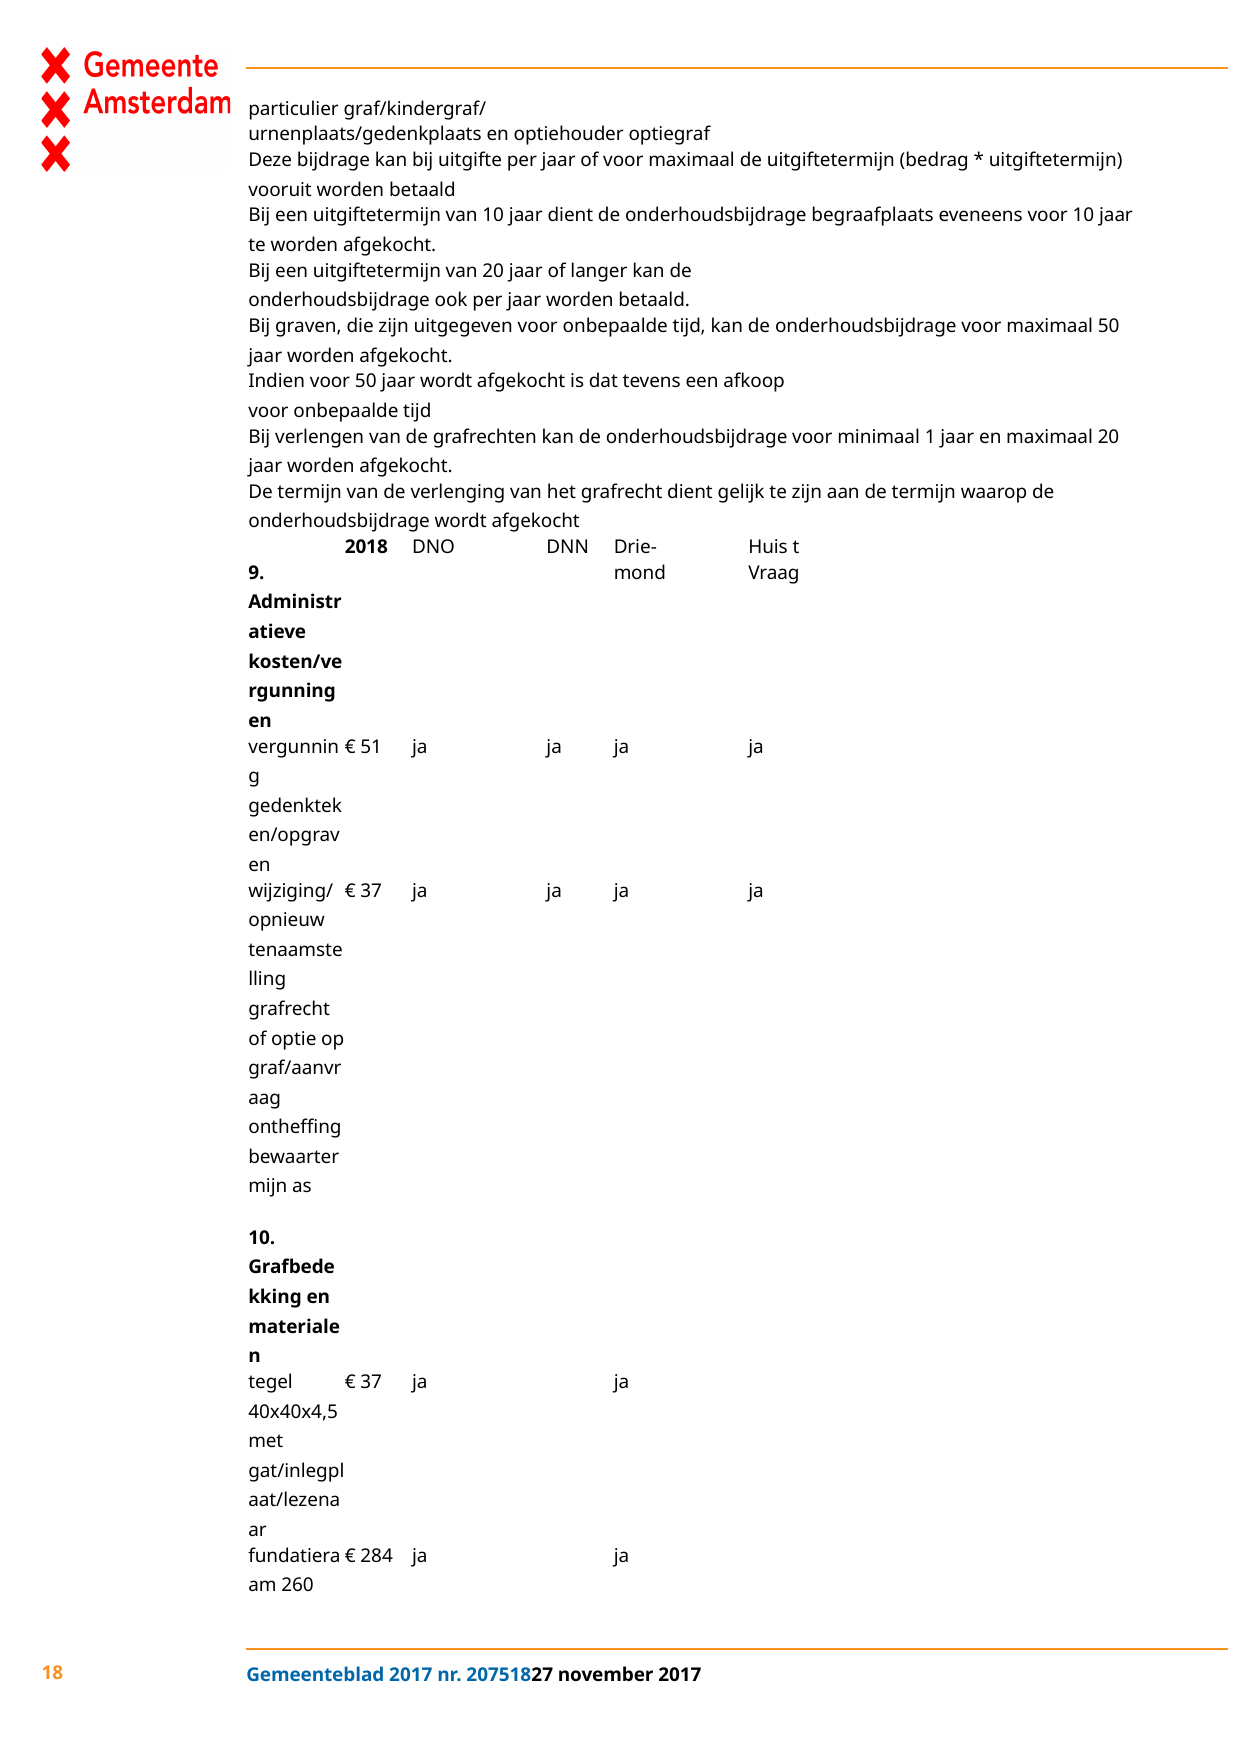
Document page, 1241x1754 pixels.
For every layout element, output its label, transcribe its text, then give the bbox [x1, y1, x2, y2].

table_cell vergunning gedenkteken/opgraven [248, 733, 344, 877]
table_cell 2018 [345, 534, 412, 559]
table_cell [345, 559, 412, 733]
table_cell [546, 1542, 613, 1597]
table_cell fundatieraam 260 [248, 1542, 344, 1597]
table_cell ja [614, 1542, 748, 1597]
table_cell [748, 1368, 815, 1542]
table_cell ja [412, 1368, 546, 1542]
table_cell € 37 [345, 1368, 412, 1542]
table_cell [345, 1224, 412, 1368]
table_cell [614, 1224, 748, 1368]
table_cell ja [546, 877, 613, 1198]
table_cell [546, 559, 613, 733]
table_cell ja [412, 877, 546, 1198]
table_cell ja [614, 877, 748, 1198]
table_cell [546, 1199, 613, 1224]
table_cell Bij graven, die zijn uitgegeven voor onbepaalde tijd, kan de onderhoudsbijdrage voor maximaal 50 jaar worden afgekocht. [248, 312, 1152, 367]
table_cell [412, 559, 546, 733]
table_cell mond [614, 559, 748, 733]
table_cell [412, 1224, 546, 1368]
table_cell particulier graf/kindergraf/ [248, 95, 1152, 121]
table_cell [748, 1199, 815, 1224]
table_cell ja [412, 733, 546, 877]
table_cell [412, 1199, 546, 1224]
table_cell DNO [412, 534, 546, 559]
table_cell [345, 1199, 412, 1224]
table_cell Bij verlengen van de grafrechten kan de onderhoudsbijdrage voor minimaal 1 jaar en maximaal 20 jaar worden afgekocht. [248, 423, 1152, 478]
table_cell € 51 [345, 733, 412, 877]
table_cell [546, 1224, 613, 1368]
table_cell ja [614, 1368, 748, 1542]
table_cell wijziging/opnieuw tenaamstelling grafrecht of optie op graf/aanvraag ontheffing bewaartermijn as [248, 877, 344, 1198]
table_cell [248, 534, 344, 559]
table_cell Deze bijdrage kan bij uitgifte per jaar of voor maximaal de uitgiftetermijn (bedrag * uitgiftetermijn) vooruit worden betaald [248, 146, 1152, 202]
table_cell Vraag [748, 559, 815, 733]
table_cell tegel 40x40x4,5 met gat/inlegplaat/lezenaar [248, 1368, 344, 1542]
table_cell 9. Administratieve kosten/vergunningen [248, 559, 344, 733]
table_cell Bij een uitgiftetermijn van 20 jaar of langer kan de onderhoudsbijdrage ook per jaar worden betaald. [248, 257, 815, 312]
table_cell Indien voor 50 jaar wordt afgekocht is dat tevens een afkoop voor onbepaalde tijd [248, 368, 815, 423]
table_cell De termijn van de verlenging van het grafrecht dient gelijk te zijn aan de termijn waarop de onderhoudsbijdrage wordt afgekocht [248, 478, 1152, 533]
table_cell ja [748, 733, 815, 877]
table_cell ja [412, 1542, 546, 1597]
table_cell € 284 [345, 1542, 412, 1597]
table_cell [614, 1199, 748, 1224]
table_cell ja [614, 733, 748, 877]
table_cell Drie- [614, 534, 748, 559]
table_cell ja [748, 877, 815, 1198]
table_cell [546, 1368, 613, 1542]
table_cell Huis t [748, 534, 815, 559]
table_cell [748, 1542, 815, 1597]
table_cell DNN [546, 534, 613, 559]
table_cell € 37 [345, 877, 412, 1198]
table_cell [748, 1224, 815, 1368]
table_cell [248, 1199, 344, 1224]
table_cell Bij een uitgiftetermijn van 10 jaar dient de onderhoudsbijdrage begraafplaats eveneens voor 10 jaar te worden afgekocht. [248, 202, 1152, 257]
picture [41, 47, 231, 172]
table_cell ja [546, 733, 613, 877]
table_cell 10. Grafbedekking en materialen [248, 1224, 344, 1368]
table_cell urnenplaats/gedenkplaats en optiehouder optiegraf [248, 121, 815, 146]
